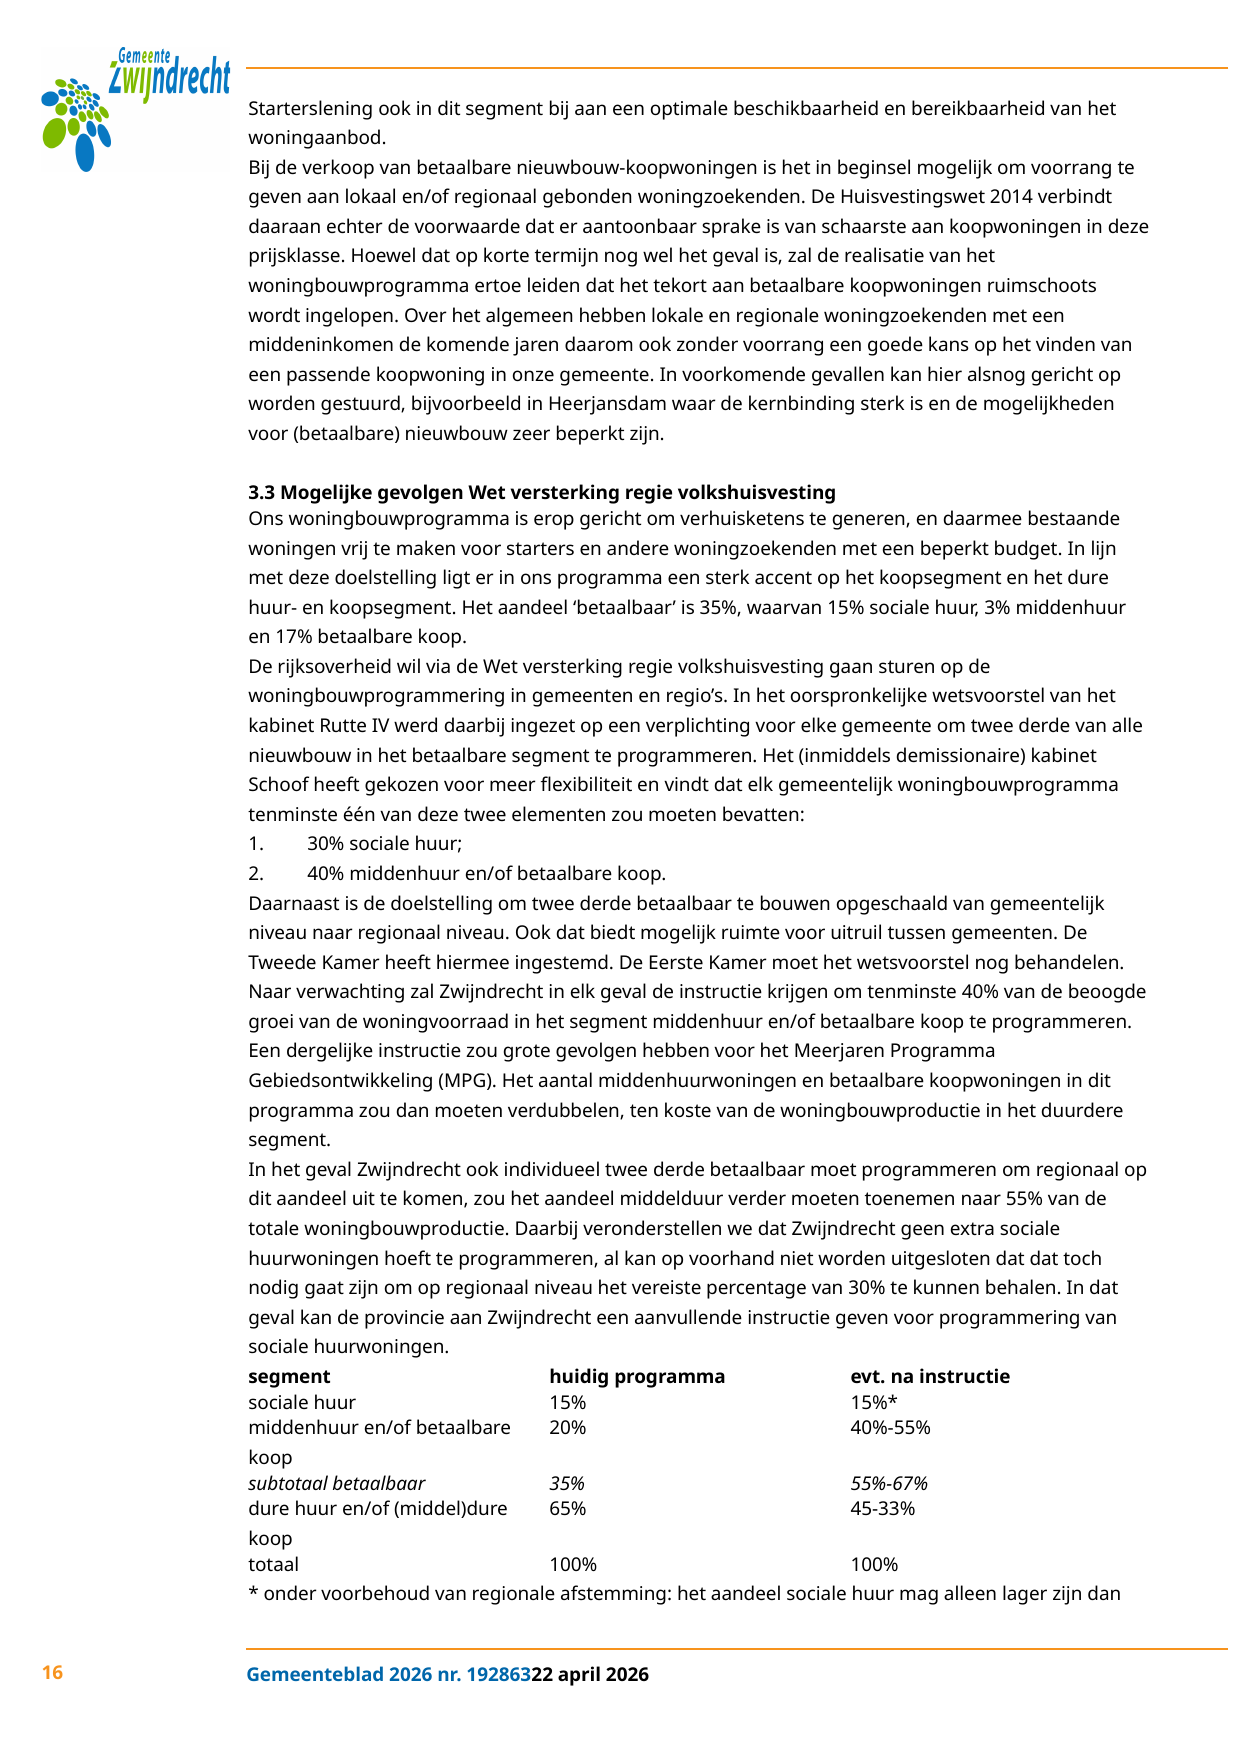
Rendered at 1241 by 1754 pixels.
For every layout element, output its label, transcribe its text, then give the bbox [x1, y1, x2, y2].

text De rijksoverheid wil via de Wet versterking regie volkshuisvesting gaan sturen op de woningbouwprogrammering in gemeenten en regio’s. In het oorspronkelijke wetsvoorstel van het kabinet Rutte IV werd daarbij ingezet op een verplichting voor elke gemeente om twee derde van alle nieuwbouw in het betaalbare segment te programmeren. Het (inmiddels demissionaire) kabinet Schoof heeft gekozen voor meer flexibiliteit en vindt dat elk gemeentelijk woningbouwprogramma tenminste één van deze twee elementen zou moeten bevatten: [248, 653, 1152, 827]
table_cell subtotaal betaalbaar [248, 1470, 549, 1496]
table_cell 100% [549, 1551, 850, 1577]
table_cell sociale huur [248, 1389, 549, 1414]
text Daarnaast is de doelstelling om twee derde betaalbaar te bouwen opgeschaald van gemeentelijk niveau naar regionaal niveau. Ook dat biedt mogelijk ruimte voor uitruil tussen gemeenten. De Tweede Kamer heeft hiermee ingestemd. De Eerste Kamer moet het wetsvoorstel nog behandelen. [248, 890, 1152, 974]
table_cell 65% [549, 1496, 850, 1551]
table_cell dure huur en/of (middel)dure koop [248, 1496, 549, 1551]
table_cell 20% [549, 1415, 850, 1470]
text Naar verwachting zal Zwijndrecht in elk geval de instructie krijgen om tenminste 40% van de beoogde groei van de woningvoorraad in het segment middenhuur en/of betaalbare koop te programmeren. Een dergelijke instructie zou grote gevolgen hebben voor het Meerjaren Programma Gebiedsontwikkeling (MPG). Het aantal middenhuurwoningen en betaalbare koopwoningen in dit programma zou dan moeten verdubbelen, ten koste van de woningbouwproductie in het duurdere segment. [248, 978, 1152, 1152]
table_cell 15%* [850, 1389, 1152, 1414]
table_cell 55%-67% [850, 1470, 1152, 1496]
table_cell 45-33% [850, 1496, 1152, 1551]
table_cell 35% [549, 1470, 850, 1496]
text * onder voorbehoud van regionale afstemming: het aandeel sociale huur mag alleen lager zijn dan [248, 1580, 1152, 1606]
table_cell totaal [248, 1551, 549, 1577]
table_cell 100% [850, 1551, 1152, 1577]
text 3.3 Mogelijke gevolgen Wet versterking regie volkshuisvesting [248, 479, 1152, 505]
text Ons woningbouwprogramma is erop gericht om verhuisketens te generen, en daarmee bestaande woningen vrij te maken voor starters en andere woningzoekenden met een beperkt budget. In lijn met deze doelstelling ligt er in ons programma een sterk accent op het koopsegment en het dure huur- en koopsegment. Het aandeel ‘betaalbaar’ is 35%, waarvan 15% sociale huur, 3% middenhuur en 17% betaalbare koop. [248, 505, 1152, 649]
table_header evt. na instructie [850, 1363, 1152, 1389]
picture [41, 47, 231, 172]
table_cell 40%-55% [850, 1415, 1152, 1470]
table_header segment [248, 1363, 549, 1389]
text In het geval Zwijndrecht ook individueel twee derde betaalbaar moet programmeren om regionaal op dit aandeel uit te komen, zou het aandeel middelduur verder moeten toenemen naar 55% van de totale woningbouwproductie. Daarbij veronderstellen we dat Zwijndrecht geen extra sociale huurwoningen hoeft te programmeren, al kan op voorhand niet worden uitgesloten dat dat toch nodig gaat zijn om op regionaal niveau het vereiste percentage van 30% te kunnen behalen. In dat geval kan de provincie aan Zwijndrecht een aanvullende instructie geven voor programmering van sociale huurwoningen. [248, 1156, 1152, 1359]
table_header huidig programma [549, 1363, 850, 1389]
table_cell 15% [549, 1389, 850, 1414]
list 30% sociale huur; [248, 831, 1152, 856]
list 40% middenhuur en/of betaalbare koop. [248, 860, 1152, 886]
text Bij de verkoop van betaalbare nieuwbouw-koopwoningen is het in beginsel mogelijk om voorrang te geven aan lokaal en/of regionaal gebonden woningzoekenden. De Huisvestingswet 2014 verbindt daaraan echter de voorwaarde dat er aantoonbaar sprake is van schaarste aan koopwoningen in deze prijsklasse. Hoewel dat op korte termijn nog wel het geval is, zal de realisatie van het woningbouwprogramma ertoe leiden dat het tekort aan betaalbare koopwoningen ruimschoots wordt ingelopen. Over het algemeen hebben lokale en regionale woningzoekenden met een middeninkomen de komende jaren daarom ook zonder voorrang een goede kans op het vinden van een passende koopwoning in onze gemeente. In voorkomende gevallen kan hier alsnog gericht op worden gestuurd, bijvoorbeeld in Heerjansdam waar de kernbinding sterk is en de mogelijkheden voor (betaalbare) nieuwbouw zeer beperkt zijn. [248, 154, 1152, 446]
table_cell middenhuur en/of betaalbare koop [248, 1415, 549, 1470]
text Starterslening ook in dit segment bij aan een optimale beschikbaarheid en bereikbaarheid van het woningaanbod. [248, 95, 1152, 150]
